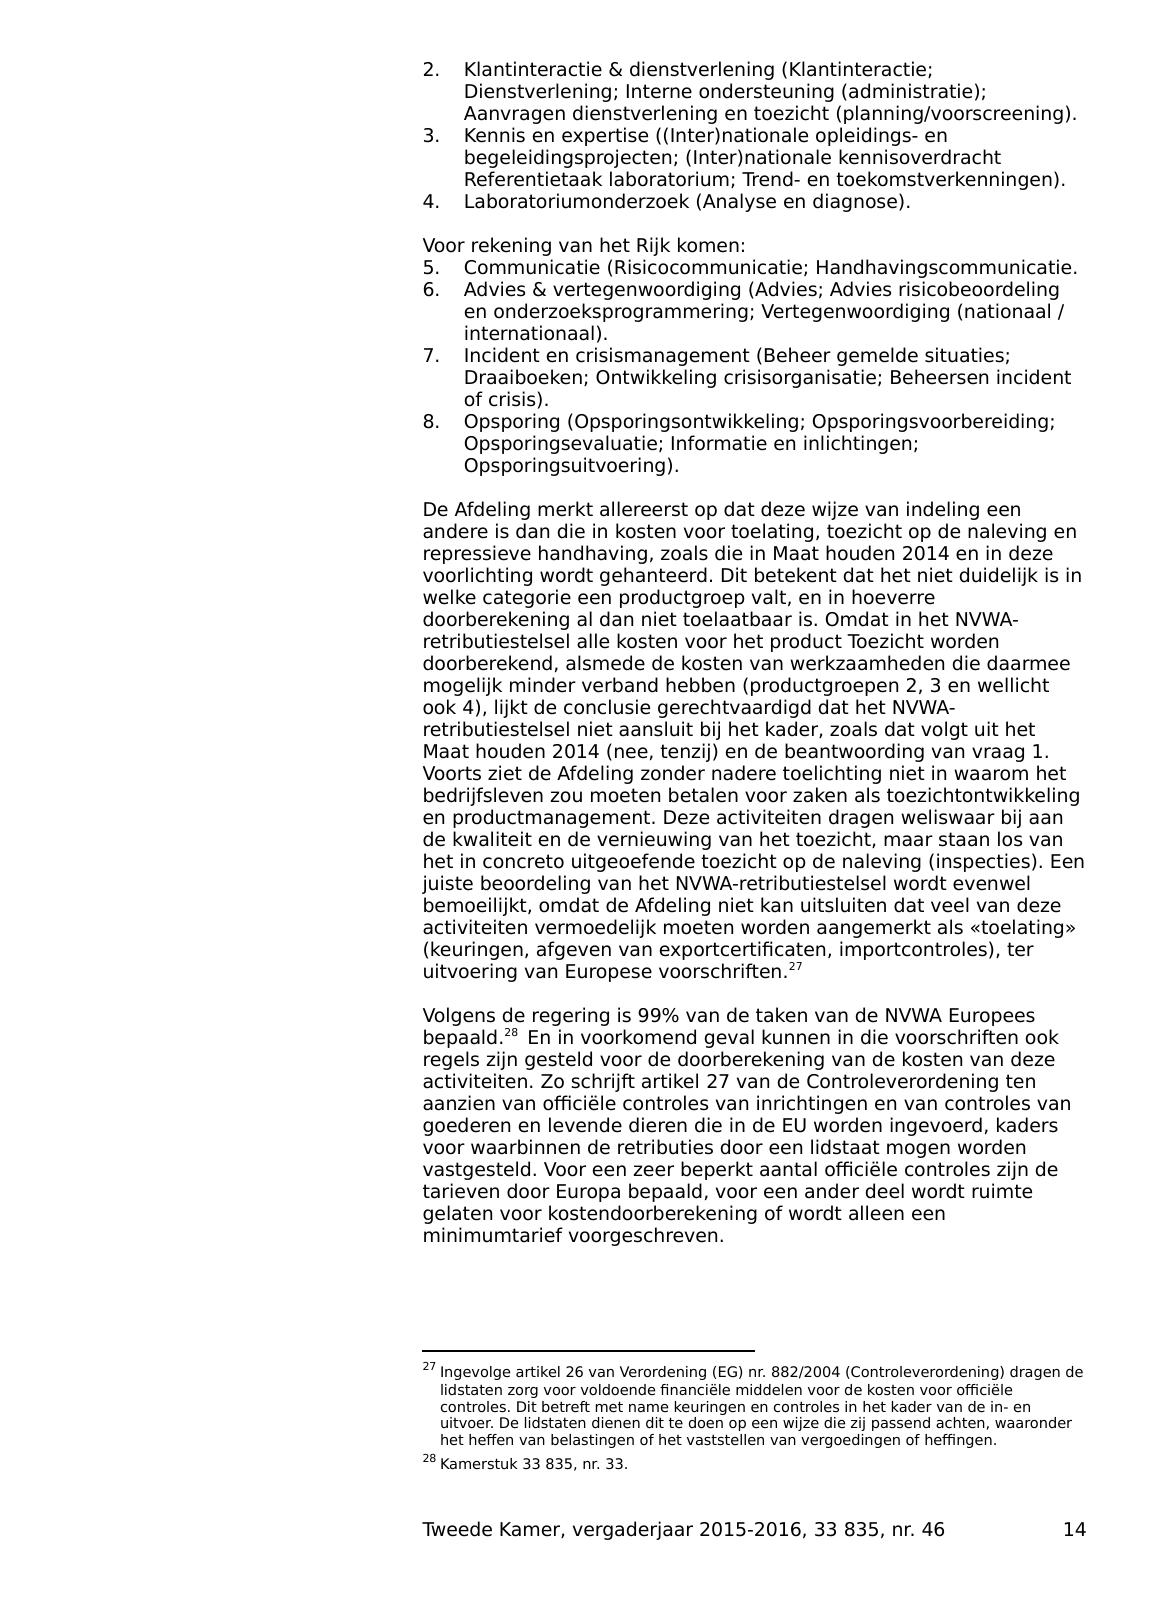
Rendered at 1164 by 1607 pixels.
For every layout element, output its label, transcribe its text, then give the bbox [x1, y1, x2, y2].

text 7. Incident en crisismanagement (Beheer gemelde situaties; Draaiboeken; Ontwikkeling crisisorganisatie; Beheersen incident of crisis). [422, 345, 1087, 411]
text De Afdeling merkt allereerst op dat deze wijze van indeling een andere is dan die in kosten voor toelating, toezicht op de naleving en repressieve handhaving, zoals die in Maat houden 2014 en in deze voorlichting wordt gehanteerd. Dit betekent dat het niet duidelijk is in welke categorie een productgroep valt, en in hoeverre doorberekening al dan niet toelaatbaar is. Omdat in het NVWA-retributiestelsel alle kosten voor het product Toezicht worden doorberekend, alsmede de kosten van werkzaamheden die daarmee mogelijk minder verband hebben (productgroepen 2, 3 en wellicht ook 4), lijkt de conclusie gerechtvaardigd dat het NVWA-retributiestelsel niet aansluit bij het kader, zoals dat volgt uit het Maat houden 2014 (nee, tenzij) en de beantwoording van vraag 1. Voorts ziet de Afdeling zonder nadere toelichting niet in waarom het bedrijfsleven zou moeten betalen voor zaken als toezichtontwikkeling en productmanagement. Deze activiteiten dragen weliswaar bij aan de kwaliteit en de vernieuwing van het toezicht, maar staan los van het in concreto uitgeoefende toezicht op de naleving (inspecties). Een juiste beoordeling van het NVWA-retributiestelsel wordt evenwel bemoeilijkt, omdat de Afdeling niet kan uitsluiten dat veel van deze activiteiten vermoedelijk moeten worden aangemerkt als «toelating» (keuringen, afgeven van exportcertificaten, importcontroles), ter uitvoering van Europese voorschriften. [422, 499, 1087, 983]
text 5. Communicatie (Risicocommunicatie; Handhavingscommunicatie. [422, 257, 1087, 279]
text 8. Opsporing (Opsporingsontwikkeling; Opsporingsvoorbereiding; Opsporingsevaluatie; Informatie en inlichtingen; Opsporingsuitvoering). [422, 411, 1087, 477]
text 2. Klantinteractie & dienstverlening (Klantinteractie; Dienstverlening; Interne ondersteuning (administratie); Aanvragen dienstverlening en toezicht (planning/voorscreening). [422, 59, 1087, 125]
text Voor rekening van het Rijk komen: [422, 235, 1087, 257]
text 4. Laboratoriumonderzoek (Analyse en diagnose). [422, 191, 1087, 213]
text 3. Kennis en expertise ((Inter)nationale opleidings- en begeleidingsprojecten; (Inter)nationale kennisoverdracht Referentietaak laboratorium; Trend- en toekomstverkenningen). [422, 125, 1087, 191]
text Volgens de regering is 99% van de taken van de NVWA Europees bepaald. En in voorkomend geval kunnen in die voorschriften ook regels zijn gesteld voor de doorberekening van de kosten van deze activiteiten. Zo schrijft artikel 27 van de Controleverordening ten aanzien van officiële controles van inrichtingen en van controles van goederen en levende dieren die in de EU worden ingevoerd, kaders voor waarbinnen de retributies door een lidstaat mogen worden vastgesteld. Voor een zeer beperkt aantal officiële controles zijn de tarieven door Europa bepaald, voor een ander deel wordt ruimte gelaten voor kostendoorberekening of wordt alleen een minimumtarief voorgeschreven. [422, 1005, 1087, 1247]
text 6. Advies & vertegenwoordiging (Advies; Advies risicobeoordeling en onderzoeksprogrammering; Vertegenwoordiging (nationaal / internationaal). [422, 279, 1087, 345]
text Kamerstuk 33 835, nr. 33. [422, 1452, 1087, 1474]
text Ingevolge artikel 26 van Verordening (EG) nr. 882/2004 (Controleverordening) dragen de lidstaten zorg voor voldoende financiële middelen voor de kosten voor officiële controles. Dit betreft met name keuringen en controles in het kader van de in- en uitvoer. De lidstaten dienen dit te doen op een wijze die zij passend achten, waaronder het heffen van belastingen of het vaststellen van vergoedingen of heffingen. [422, 1360, 1087, 1449]
